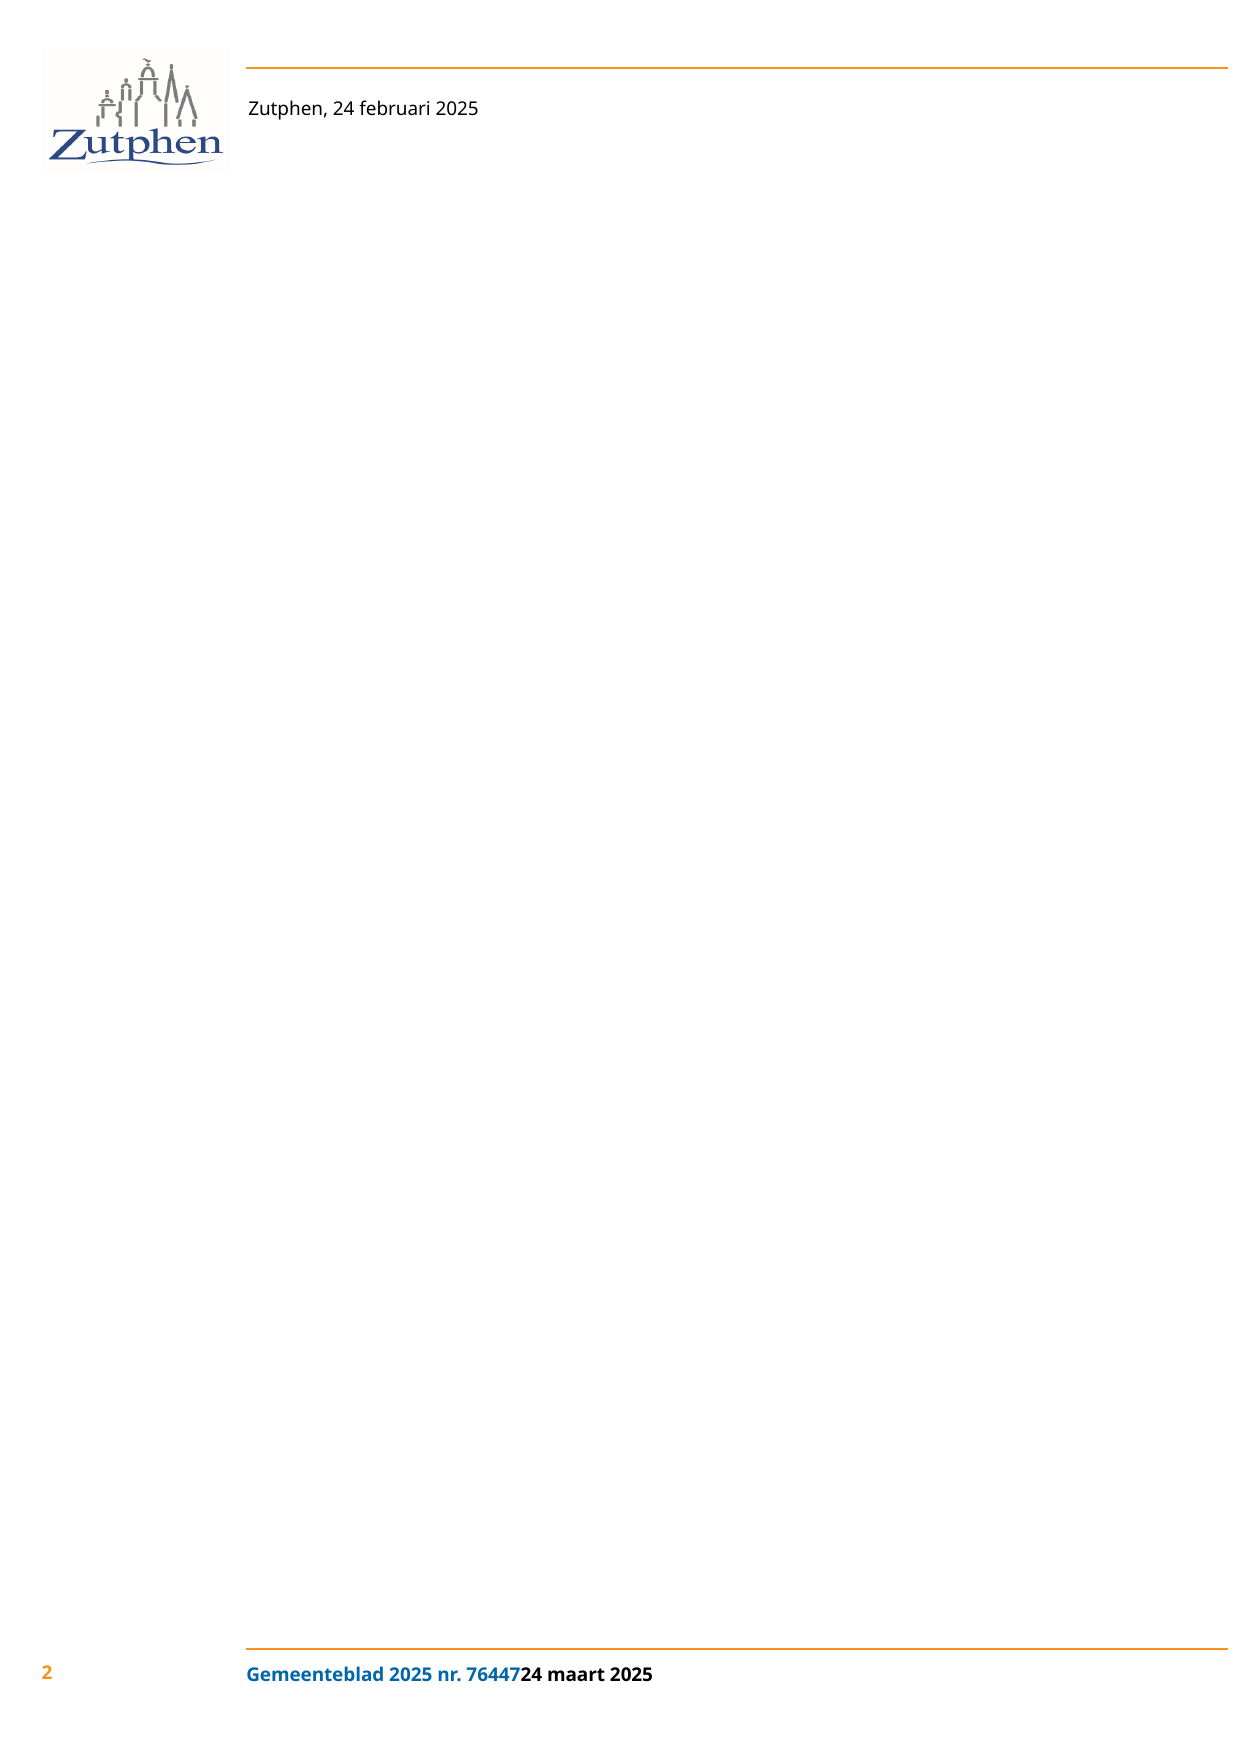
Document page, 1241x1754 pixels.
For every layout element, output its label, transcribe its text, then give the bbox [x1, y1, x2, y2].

picture [41, 47, 231, 172]
text Zutphen, 24 februari 2025 [248, 95, 1152, 121]
